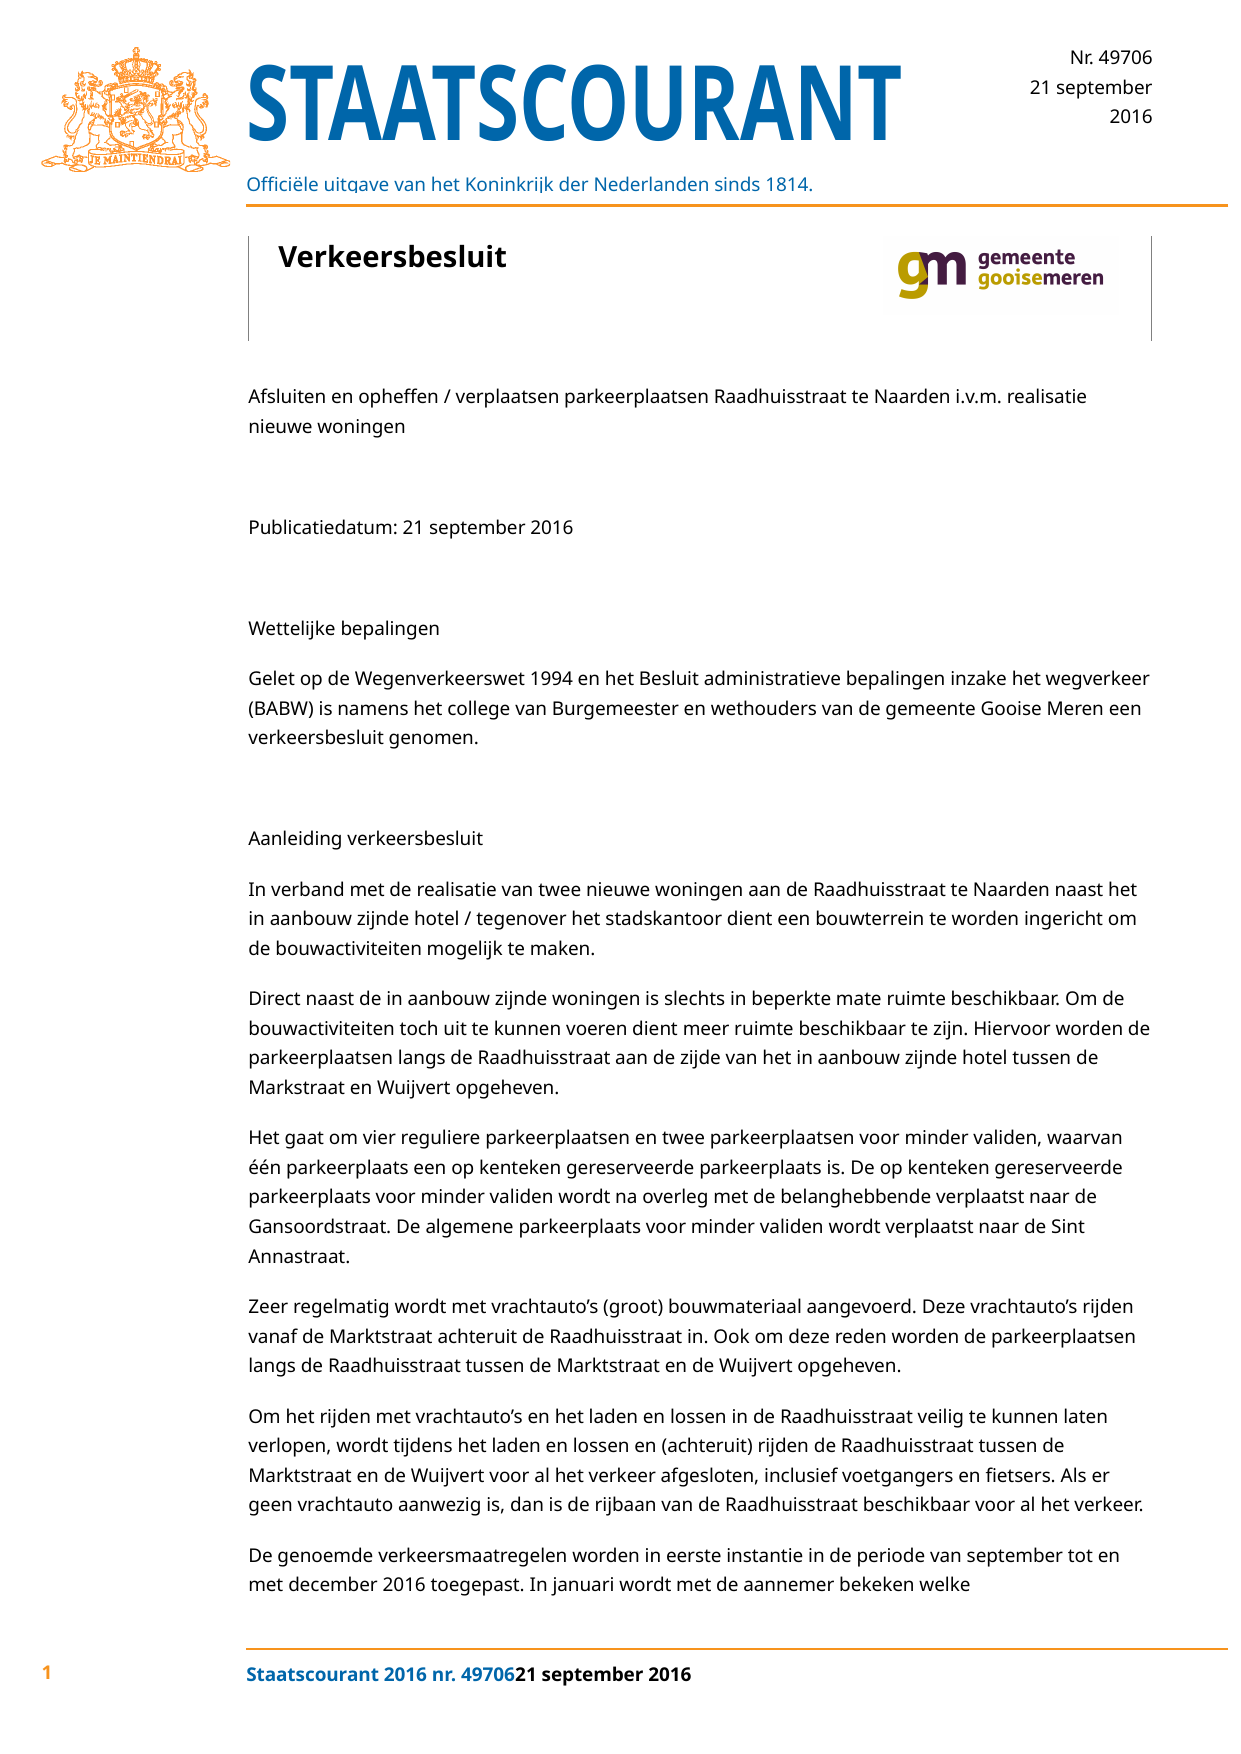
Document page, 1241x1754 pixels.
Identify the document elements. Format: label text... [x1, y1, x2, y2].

table_header Verkeersbesluit [249, 236, 850, 341]
text Wettelijke bepalingen [248, 615, 1152, 641]
text Aanleiding verkeersbesluit [248, 825, 1152, 851]
text In verband met de realisatie van twee nieuwe woningen aan de Raadhuisstraat te Naarden naast het in aanbouw zijnde hotel / tegenover het stadskantoor dient een bouwterrein te worden ingericht om de bouwactiviteiten mogelijk te maken. [248, 876, 1152, 961]
text Publicatiedatum: 21 september 2016 [248, 514, 1152, 540]
text Gelet op de Wegenverkeerswet 1994 en het Besluit administratieve bepalingen inzake het wegverkeer (BABW) is namens het college van Burgemeester en wethouders van de gemeente Gooise Meren een verkeersbesluit genomen. [248, 665, 1152, 750]
text Afsluiten en opheffen / verplaatsen parkeerplaatsen Raadhuisstraat te Naarden i.v.m. realisatie nieuwe woningen [248, 384, 1152, 439]
text Zeer regelmatig wordt met vrachtauto’s (groot) bouwmateriaal aangevoerd. Deze vrachtauto’s rijden vanaf de Marktstraat achteruit de Raadhuisstraat in. Ook om deze reden worden de parkeerplaatsen langs de Raadhuisstraat tussen de Marktstraat en de Wuijvert opgeheven. [248, 1293, 1152, 1378]
table_header [850, 236, 1151, 341]
text Om het rijden met vrachtauto’s en het laden en lossen in de Raadhuisstraat veilig te kunnen laten verlopen, wordt tijdens het laden en lossen en (achteruit) rijden de Raadhuisstraat tussen de Marktstraat en de Wuijvert voor al het verkeer afgesloten, inclusief voetgangers en fietsers. Als er geen vrachtauto aanwezig is, dan is de rijbaan van de Raadhuisstraat beschikbaar voor al het verkeer. [248, 1403, 1152, 1517]
picture [882, 236, 1119, 315]
text De genoemde verkeersmaatregelen worden in eerste instantie in de periode van september tot en met december 2016 toegepast. In januari wordt met de aannemer bekeken welke [248, 1542, 1152, 1597]
text Het gaat om vier reguliere parkeerplaatsen en twee parkeerplaatsen voor minder validen, waarvan één parkeerplaats een op kenteken gereserveerde parkeerplaats is. De op kenteken gereserveerde parkeerplaats voor minder validen wordt na overleg met de belanghebbende verplaatst naar de Gansoordstraat. De algemene parkeerplaats voor minder validen wordt verplaatst naar de Sint Annastraat. [248, 1124, 1152, 1268]
picture [41, 47, 231, 172]
text Direct naast de in aanbouw zijnde woningen is slechts in beperkte mate ruimte beschikbaar. Om de bouwactiviteiten toch uit te kunnen voeren dient meer ruimte beschikbaar te zijn. Hiervoor worden de parkeerplaatsen langs de Raadhuisstraat aan de zijde van het in aanbouw zijnde hotel tussen de Markstraat en Wuijvert opgeheven. [248, 985, 1152, 1100]
